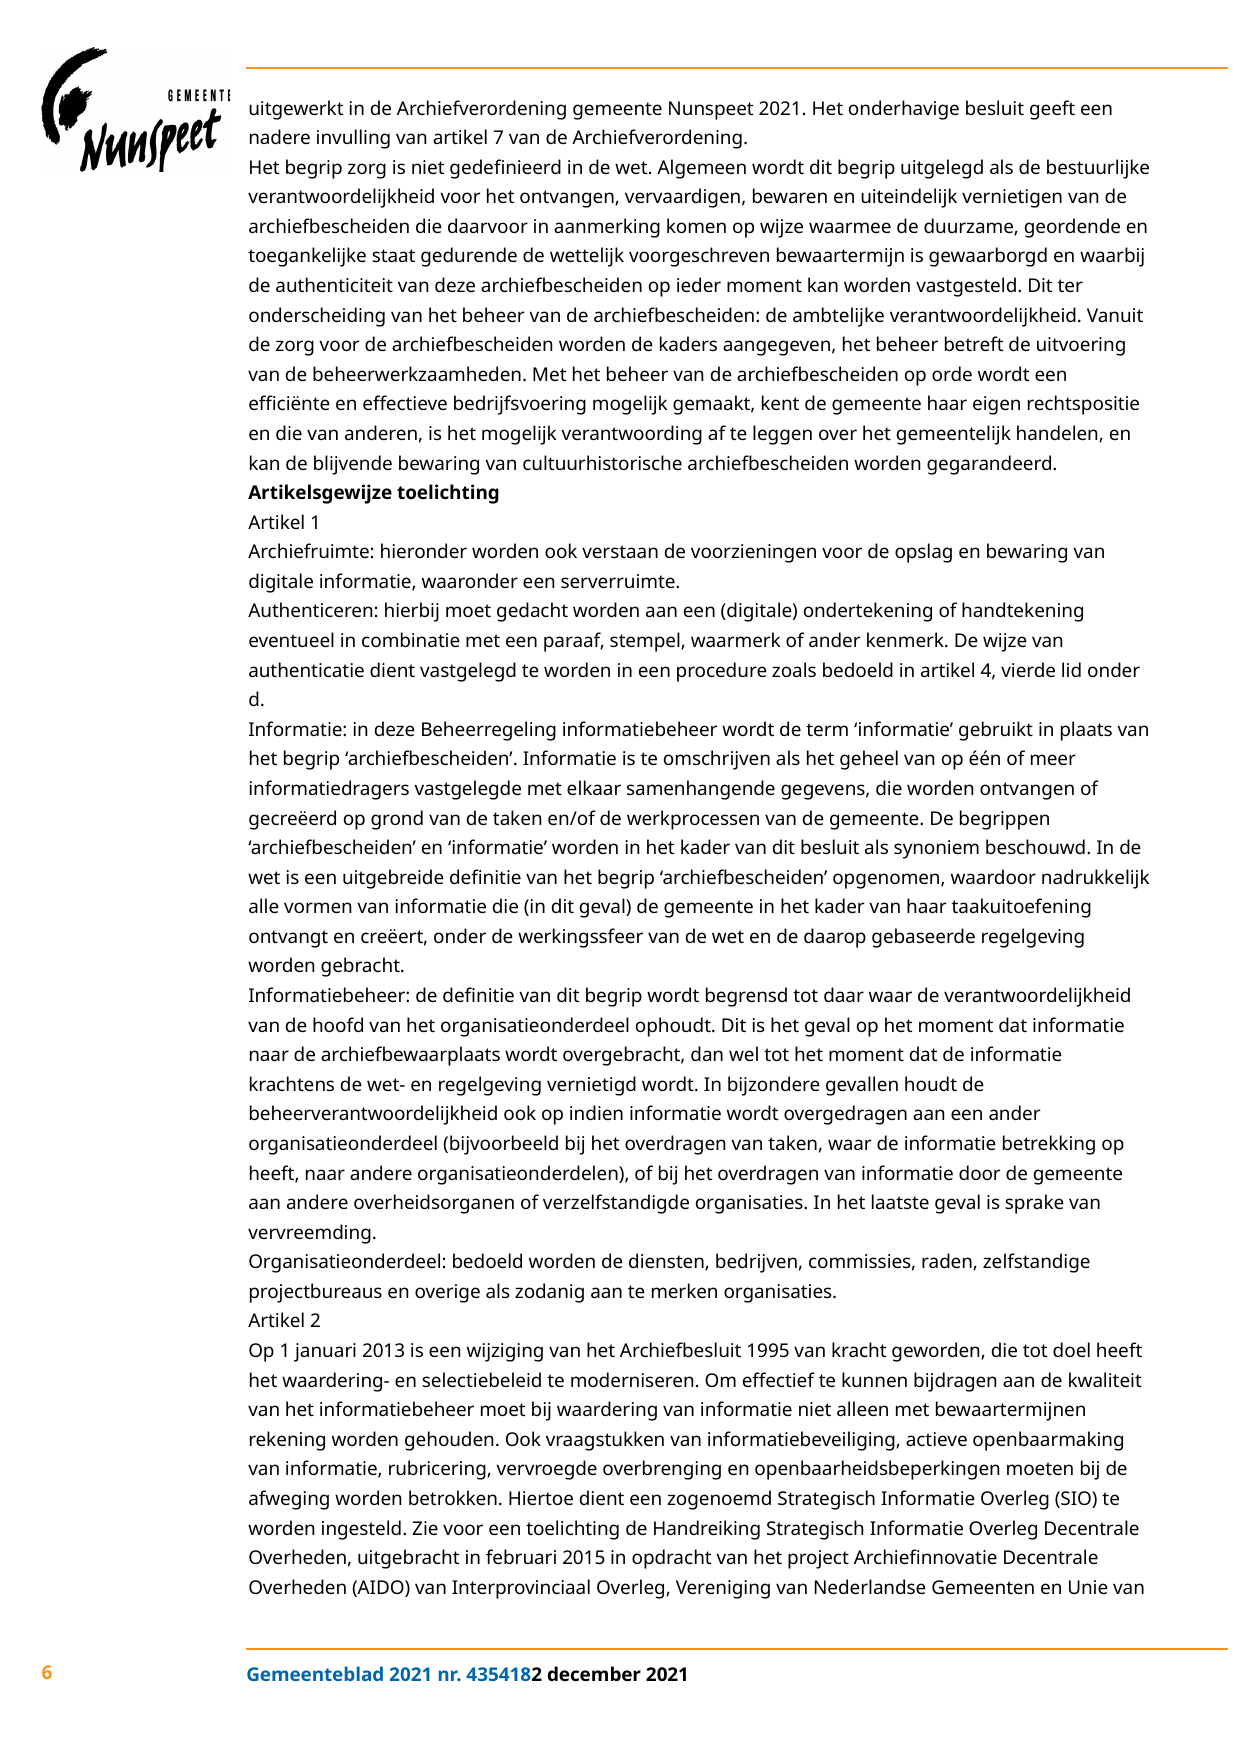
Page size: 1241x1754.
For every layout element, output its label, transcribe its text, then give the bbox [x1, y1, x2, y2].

text Artikel 1 [248, 509, 1152, 535]
text Informatiebeheer: de definitie van dit begrip wordt begrensd tot daar waar de verantwoordelijkheid van de hoofd van het organisatieonderdeel ophoudt. Dit is het geval op het moment dat informatie naar de archiefbewaarplaats wordt overgebracht, dan wel tot het moment dat de informatie krachtens de wet- en regelgeving vernietigd wordt. In bijzondere gevallen houdt de beheerverantwoordelijkheid ook op indien informatie wordt overgedragen aan een ander organisatieonderdeel (bijvoorbeeld bij het overdragen van taken, waar de informatie betrekking op heeft, naar andere organisatieonderdelen), of bij het overdragen van informatie door de gemeente aan andere overheidsorganen of verzelfstandigde organisaties. In het laatste geval is sprake van vervreemding. [248, 982, 1152, 1245]
picture [41, 47, 231, 172]
text Informatie: in deze Beheerregeling informatiebeheer wordt de term ‘informatie’ gebruikt in plaats van het begrip ‘archiefbescheiden’. Informatie is te omschrijven als het geheel van op één of meer informatiedragers vastgelegde met elkaar samenhangende gegevens, die worden ontvangen of gecreëerd op grond van de taken en/of de werkprocessen van de gemeente. De begrippen ‘archiefbescheiden’ en ‘informatie’ worden in het kader van dit besluit als synoniem beschouwd. In de wet is een uitgebreide definitie van het begrip ‘archiefbescheiden’ opgenomen, waardoor nadrukkelijk alle vormen van informatie die (in dit geval) de gemeente in het kader van haar taakuitoefening ontvangt en creëert, onder de werkingssfeer van de wet en de daarop gebaseerde regelgeving worden gebracht. [248, 716, 1152, 978]
text uitgewerkt in de Archiefverordening gemeente Nunspeet 2021. Het onderhavige besluit geeft een nadere invulling van artikel 7 van de Archiefverordening. [248, 95, 1152, 150]
text Organisatieonderdeel: bedoeld worden de diensten, bedrijven, commissies, raden, zelfstandige projectbureaus en overige als zodanig aan te merken organisaties. [248, 1248, 1152, 1304]
text Het begrip zorg is niet gedefinieerd in de wet. Algemeen wordt dit begrip uitgelegd als de bestuurlijke verantwoordelijkheid voor het ontvangen, vervaardigen, bewaren en uiteindelijk vernietigen van de archiefbescheiden die daarvoor in aanmerking komen op wijze waarmee de duurzame, geordende en toegankelijke staat gedurende de wettelijk voorgeschreven bewaartermijn is gewaarborgd en waarbij de authenticiteit van deze archiefbescheiden op ieder moment kan worden vastgesteld. Dit ter onderscheiding van het beheer van de archiefbescheiden: de ambtelijke verantwoordelijkheid. Vanuit de zorg voor de archiefbescheiden worden de kaders aangegeven, het beheer betreft de uitvoering van de beheerwerkzaamheden. Met het beheer van de archiefbescheiden op orde wordt een efficiënte en effectieve bedrijfsvoering mogelijk gemaakt, kent de gemeente haar eigen rechtspositie en die van anderen, is het mogelijk verantwoording af te leggen over het gemeentelijk handelen, en kan de blijvende bewaring van cultuurhistorische archiefbescheiden worden gegarandeerd. [248, 154, 1152, 476]
text Authenticeren: hierbij moet gedacht worden aan een (digitale) ondertekening of handtekening eventueel in combinatie met een paraaf, stempel, waarmerk of ander kenmerk. De wijze van authenticatie dient vastgelegd te worden in een procedure zoals bedoeld in artikel 4, vierde lid onder d. [248, 598, 1152, 712]
text Artikelsgewijze toelichting [248, 479, 1152, 505]
text Op 1 januari 2013 is een wijziging van het Archiefbesluit 1995 van kracht geworden, die tot doel heeft het waardering- en selectiebeleid te moderniseren. Om effectief te kunnen bijdragen aan de kwaliteit van het informatiebeheer moet bij waardering van informatie niet alleen met bewaartermijnen rekening worden gehouden. Ook vraagstukken van informatiebeveiliging, actieve openbaarmaking van informatie, rubricering, vervroegde overbrenging en openbaarheidsbeperkingen moeten bij de afweging worden betrokken. Hiertoe dient een zogenoemd Strategisch Informatie Overleg (SIO) te worden ingesteld. Zie voor een toelichting de Handreiking Strategisch Informatie Overleg Decentrale Overheden, uitgebracht in februari 2015 in opdracht van het project Archiefinnovatie Decentrale Overheden (AIDO) van Interprovinciaal Overleg, Vereniging van Nederlandse Gemeenten en Unie van [248, 1337, 1152, 1600]
text Archiefruimte: hieronder worden ook verstaan de voorzieningen voor de opslag en bewaring van digitale informatie, waaronder een serverruimte. [248, 538, 1152, 594]
text Artikel 2 [248, 1308, 1152, 1333]
